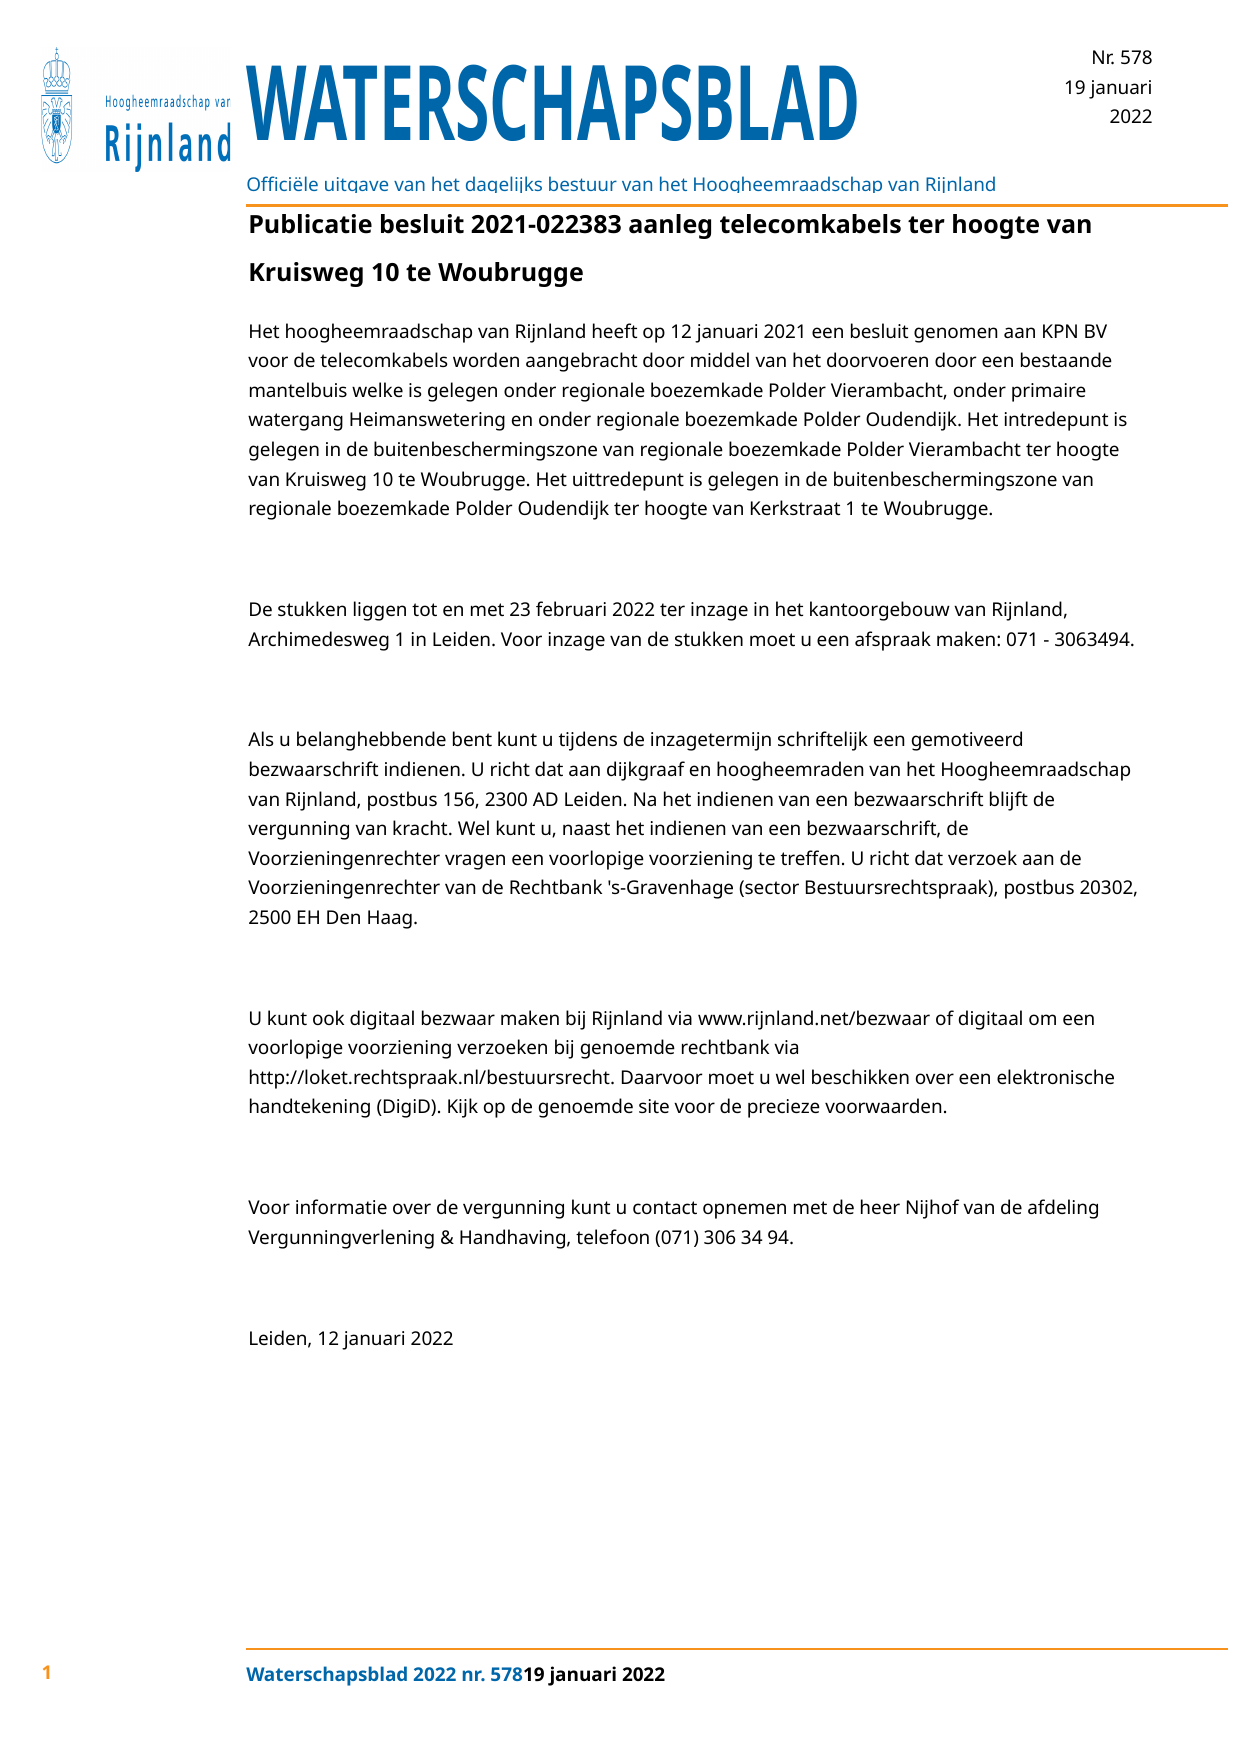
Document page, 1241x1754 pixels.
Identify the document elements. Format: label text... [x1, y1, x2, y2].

text Het hoogheemraadschap van Rijnland heeft op 12 januari 2021 een besluit genomen aan KPN BV voor de telecomkabels worden aangebracht door middel van het doorvoeren door een bestaande mantelbuis welke is gelegen onder regionale boezemkade Polder Vierambacht, onder primaire watergang Heimanswetering en onder regionale boezemkade Polder Oudendijk. Het intredepunt is gelegen in de buitenbeschermingszone van regionale boezemkade Polder Vierambacht ter hoogte van Kruisweg 10 te Woubrugge. Het uittredepunt is gelegen in de buitenbeschermingszone van regionale boezemkade Polder Oudendijk ter hoogte van Kerkstraat 1 te Woubrugge. [248, 318, 1152, 521]
text Als u belanghebbende bent kunt u tijdens de inzagetermijn schriftelijk een gemotiveerd bezwaarschrift indienen. U richt dat aan dijkgraaf en hoogheemraden van het Hoogheemraadschap van Rijnland, postbus 156, 2300 AD Leiden. Na het indienen van een bezwaarschrift blijft de vergunning van kracht. Wel kunt u, naast het indienen van een bezwaarschrift, de Voorzieningenrechter vragen een voorlopige voorziening te treffen. U richt dat verzoek aan de Voorzieningenrechter van de Rechtbank 's-Gravenhage (sector Bestuursrechtspraak), postbus 20302, 2500 EH Den Haag. [248, 727, 1152, 930]
text Leiden, 12 januari 2022 [248, 1325, 1152, 1351]
text U kunt ook digitaal bezwaar maken bij Rijnland via www.rijnland.net/bezwaar of digitaal om een voorlopige voorziening verzoeken bij genoemde rechtbank via http://loket.rechtspraak.nl/bestuursrecht. Daarvoor moet u wel beschikken over een elektronische handtekening (DigiD). Kijk op de genoemde site voor de precieze voorwaarden. [248, 1005, 1152, 1119]
text Voor informatie over de vergunning kunt u contact opnemen met de heer Nijhof van de afdeling Vergunningverlening & Handhaving, telefoon (071) 306 34 94. [248, 1194, 1152, 1250]
text Publicatie besluit 2021-022383 aanleg telecomkabels ter hoogte van Kruisweg 10 te Woubrugge [248, 207, 1152, 288]
picture [41, 47, 231, 172]
text De stukken liggen tot en met 23 februari 2022 ter inzage in het kantoorgebouw van Rijnland, Archimedesweg 1 in Leiden. Voor inzage van de stukken moet u een afspraak maken: 071 - 3063494. [248, 596, 1152, 652]
